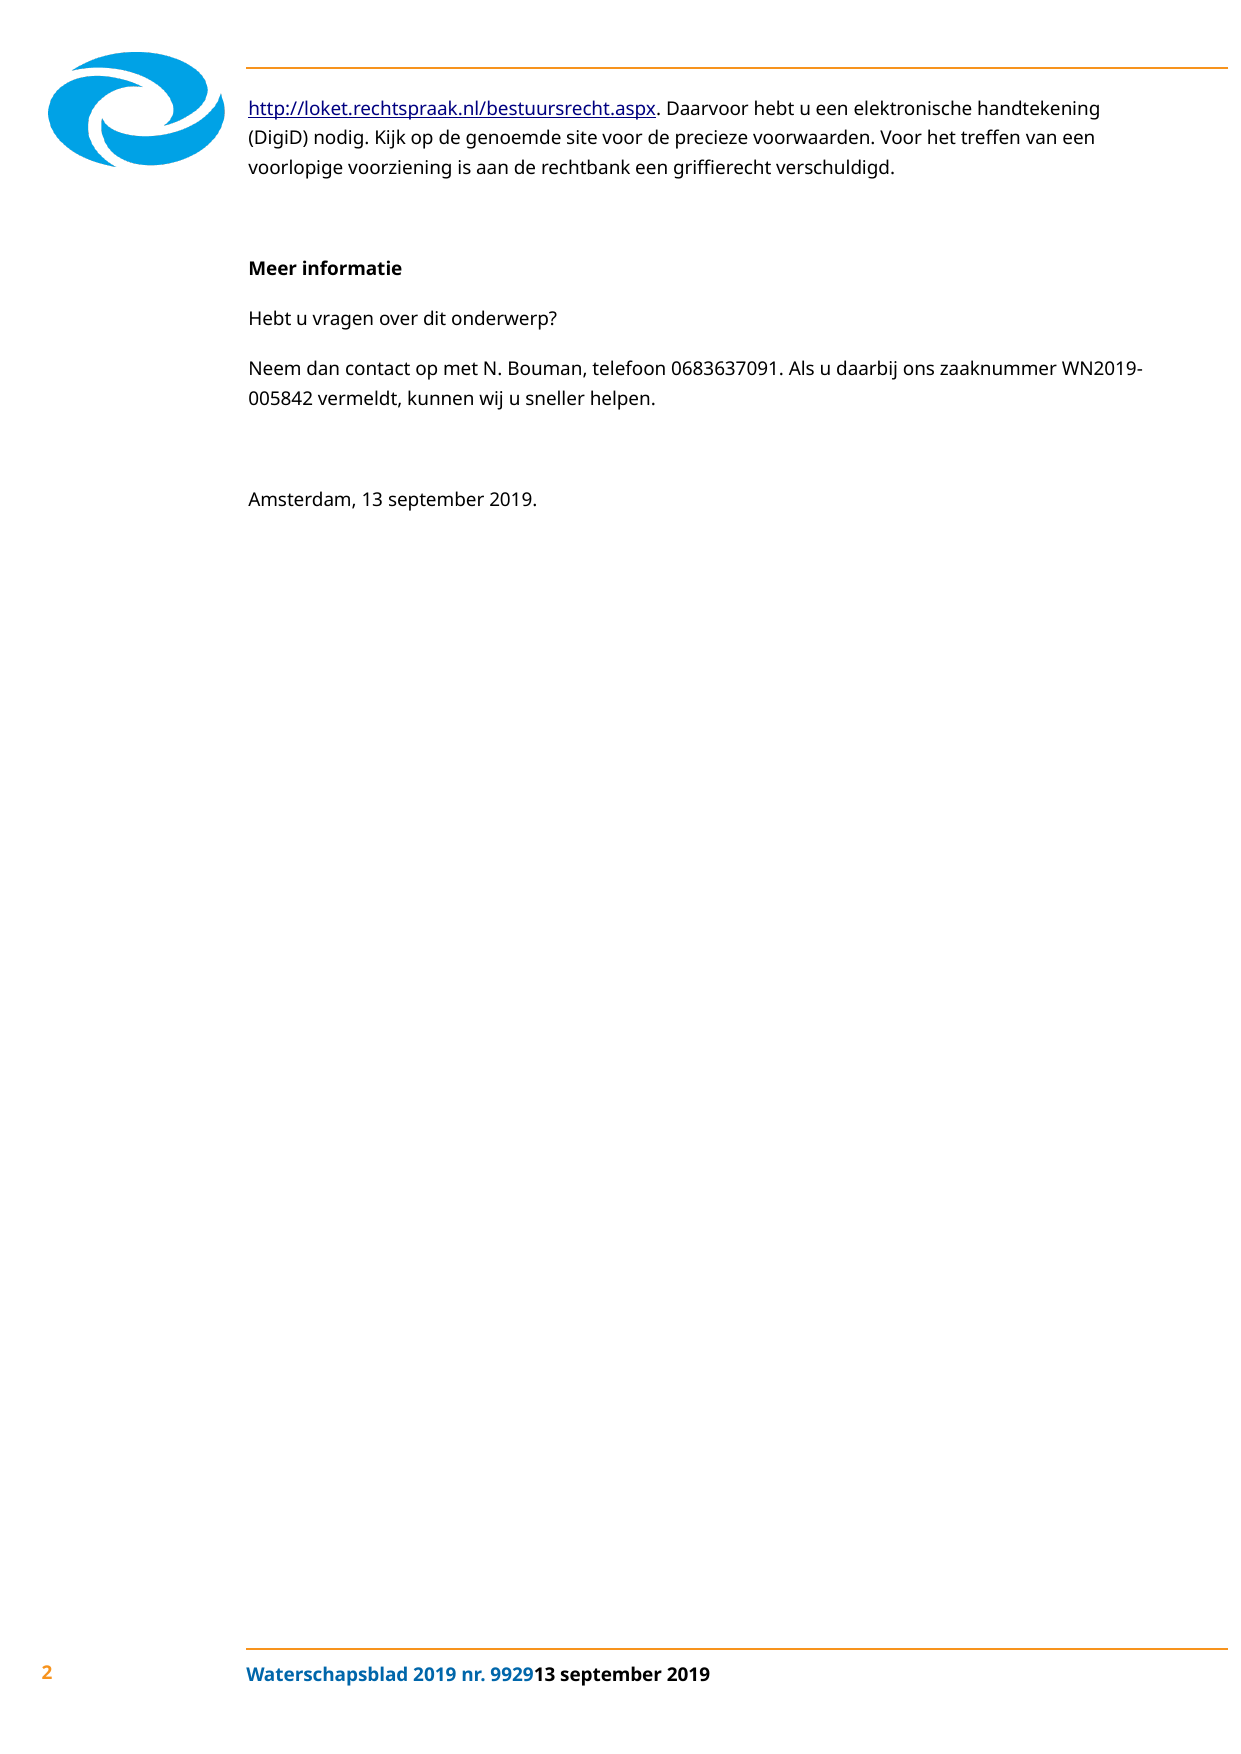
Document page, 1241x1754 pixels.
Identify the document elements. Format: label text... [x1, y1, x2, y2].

text Meer informatie [248, 255, 1152, 281]
text Hebt u vragen over dit onderwerp? [248, 305, 1152, 331]
text Neem dan contact op met N. Bouman, telefoon 0683637091. Als u daarbij ons zaaknummer WN2019-005842 vermeldt, kunnen wij u sneller helpen. [248, 356, 1152, 411]
text http://loket.rechtspraak.nl/bestuursrecht.aspx. Daarvoor hebt u een elektronische handtekening (DigiD) nodig. Kijk op de genoemde site voor de precieze voorwaarden. Voor het treffen van een voorlopige voorziening is aan de rechtbank een griffierecht verschuldigd. [248, 95, 1152, 180]
picture [41, 47, 231, 172]
text Amsterdam, 13 september 2019. [248, 486, 1152, 512]
